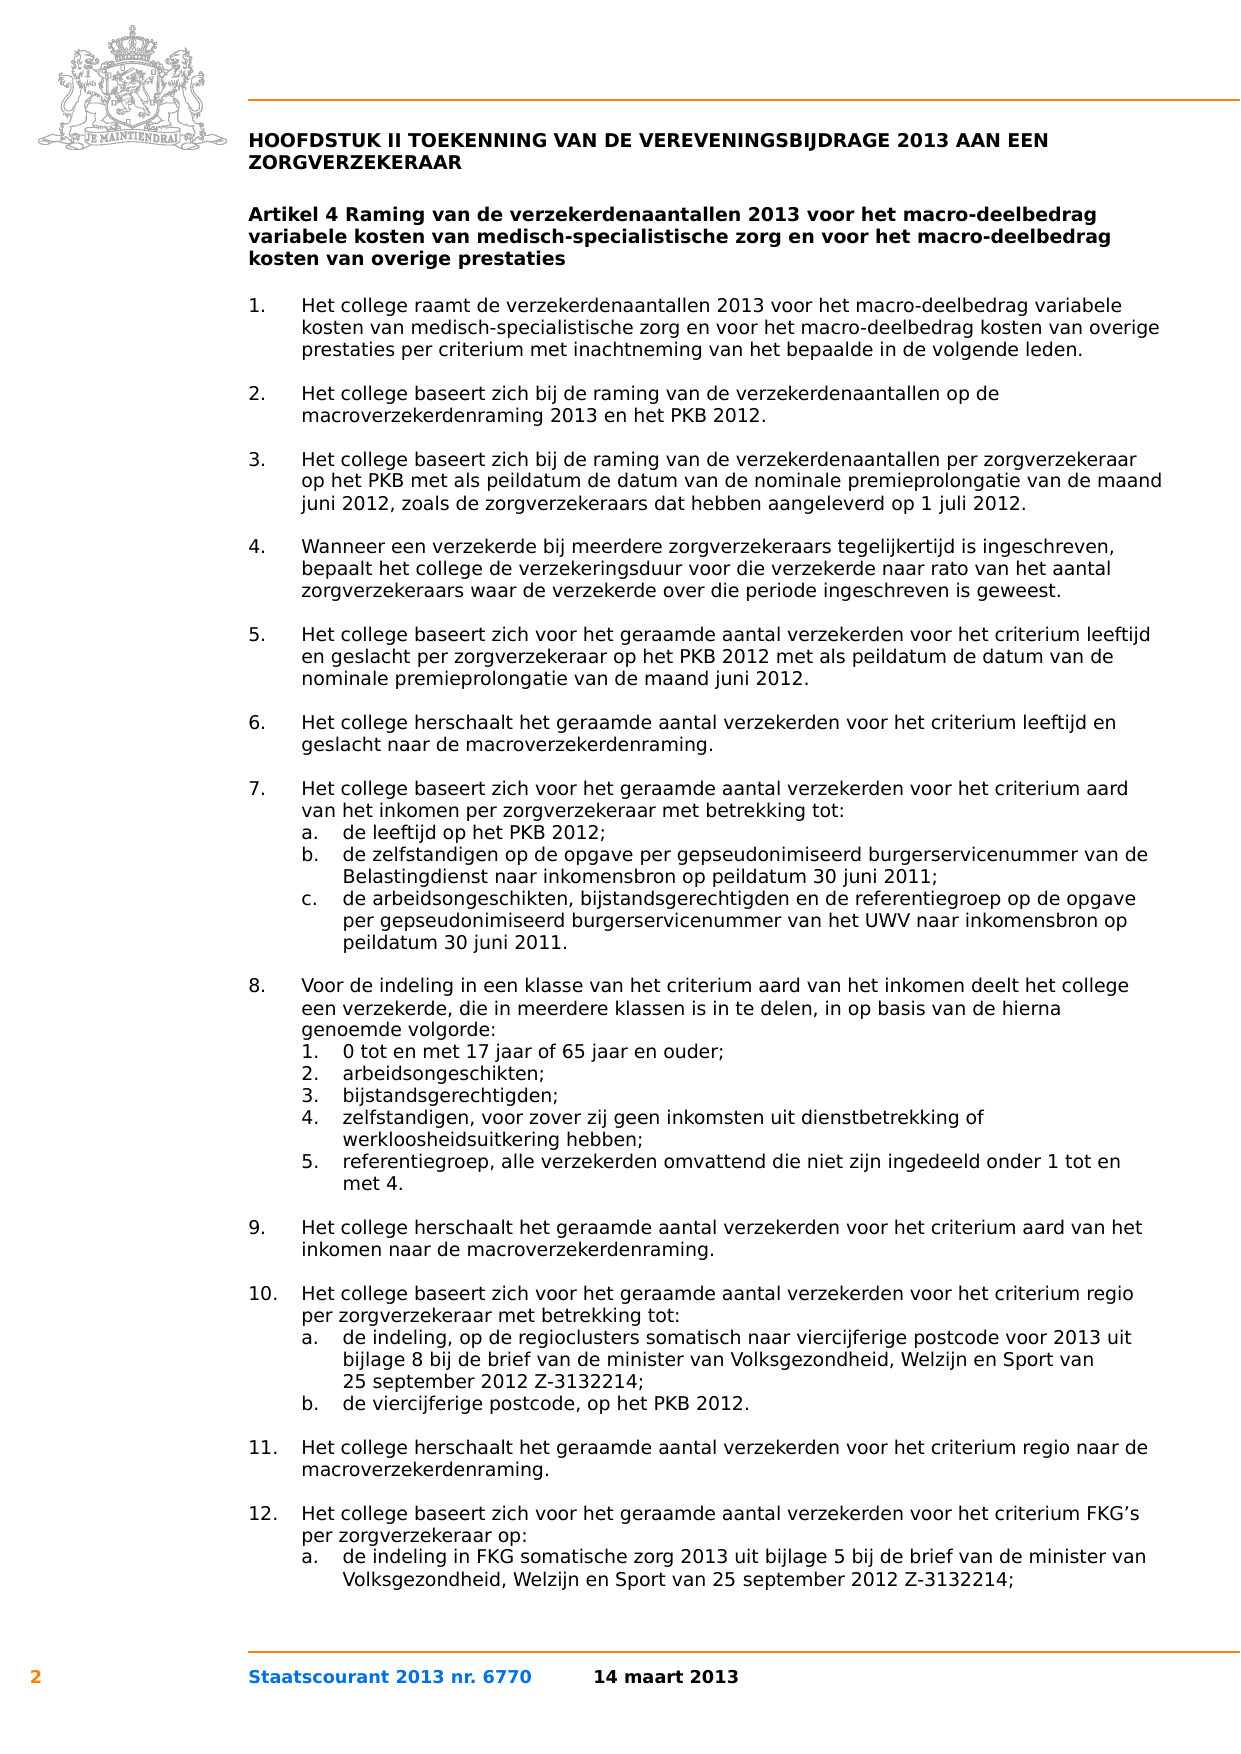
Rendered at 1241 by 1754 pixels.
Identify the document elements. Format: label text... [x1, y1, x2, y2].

text 3. Het college baseert zich bij de raming van de verzekerdenaantallen per zorgverzekeraar op het PKB met als peildatum de datum van de nominale premieprolongatie van de maand juni 2012, zoals de zorgverzekeraars dat hebben aangeleverd op 1 juli 2012. [248, 448, 1163, 514]
text b. de viercijferige postcode, op het PKB 2012. [301, 1393, 1163, 1415]
text 8. Voor de indeling in een klasse van het criterium aard van het inkomen deelt het college een verzekerde, die in meerdere klassen is in te delen, in op basis van de hierna genoemde volgorde: [248, 975, 1163, 1041]
text 11. Het college herschaalt het geraamde aantal verzekerden voor het criterium regio naar de macroverzekerdenraming. [248, 1437, 1163, 1481]
text a. de indeling, op de regioclusters somatisch naar viercijferige postcode voor 2013 uit bijlage 8 bij de brief van de minister van Volksgezondheid, Welzijn en Sport van 25 september 2012 Z-3132214; [301, 1327, 1163, 1393]
text 2. Het college baseert zich bij de raming van de verzekerdenaantallen op de macroverzekerdenraming 2013 en het PKB 2012. [248, 383, 1163, 427]
picture [38, 25, 227, 150]
text 2. arbeidsongeschikten; [301, 1063, 1163, 1085]
text 10. Het college baseert zich voor het geraamde aantal verzekerden voor het criterium regio per zorgverzekeraar met betrekking tot: [248, 1283, 1163, 1327]
text 12. Het college baseert zich voor het geraamde aantal verzekerden voor het criterium FKG’s per zorgverzekeraar op: [248, 1502, 1163, 1546]
text 9. Het college herschaalt het geraamde aantal verzekerden voor het criterium aard van het inkomen naar de macroverzekerdenraming. [248, 1217, 1163, 1261]
text 7. Het college baseert zich voor het geraamde aantal verzekerden voor het criterium aard van het inkomen per zorgverzekeraar met betrekking tot: [248, 778, 1163, 822]
text 6. Het college herschaalt het geraamde aantal verzekerden voor het criterium leeftijd en geslacht naar de macroverzekerdenraming. [248, 712, 1163, 756]
text 4. zelfstandigen, voor zover zij geen inkomsten uit dienstbetrekking of werkloosheidsuitkering hebben; [301, 1107, 1163, 1151]
text 1. 0 tot en met 17 jaar of 65 jaar en ouder; [301, 1041, 1163, 1063]
text 3. bijstandsgerechtigden; [301, 1085, 1163, 1107]
text 1. Het college raamt de verzekerdenaantallen 2013 voor het macro-deelbedrag variabele kosten van medisch-specialistische zorg en voor het macro-deelbedrag kosten van overige prestaties per criterium met inachtneming van het bepaalde in de volgende leden. [248, 295, 1163, 361]
text a. de indeling in FKG somatische zorg 2013 uit bijlage 5 bij de brief van de minister van Volksgezondheid, Welzijn en Sport van 25 september 2012 Z-3132214; [301, 1546, 1163, 1590]
text c. de arbeidsongeschikten, bijstandsgerechtigden en de referentiegroep op de opgave per gepseudonimiseerd burgerservicenummer van het UWV naar inkomensbron op peildatum 30 juni 2011. [301, 888, 1163, 953]
text 5. Het college baseert zich voor het geraamde aantal verzekerden voor het criterium leeftijd en geslacht per zorgverzekeraar op het PKB 2012 met als peildatum de datum van de nominale premieprolongatie van de maand juni 2012. [248, 624, 1163, 690]
text a. de leeftijd op het PKB 2012; [301, 822, 1163, 844]
text b. de zelfstandigen op de opgave per gepseudonimiseerd burgerservicenummer van de Belastingdienst naar inkomensbron op peildatum 30 juni 2011; [301, 844, 1163, 888]
text 5. referentiegroep, alle verzekerden omvattend die niet zijn ingedeeld onder 1 tot en met 4. [301, 1151, 1163, 1195]
subtitle Artikel 4 Raming van de verzekerdenaantallen 2013 voor het macro-deelbedrag variabele kosten van medisch-specialistische zorg en voor het macro-deelbedrag kosten van overige prestaties [248, 204, 1163, 270]
text 4. Wanneer een verzekerde bij meerdere zorgverzekeraars tegelijkertijd is ingeschreven, bepaalt het college de verzekeringsduur voor die verzekerde naar rato van het aantal zorgverzekeraars waar de verzekerde over die periode ingeschreven is geweest. [248, 536, 1163, 602]
subtitle HOOFDSTUK II TOEKENNING VAN DE VEREVENINGSBIJDRAGE 2013 AAN EEN ZORGVERZEKERAAR [248, 130, 1163, 174]
